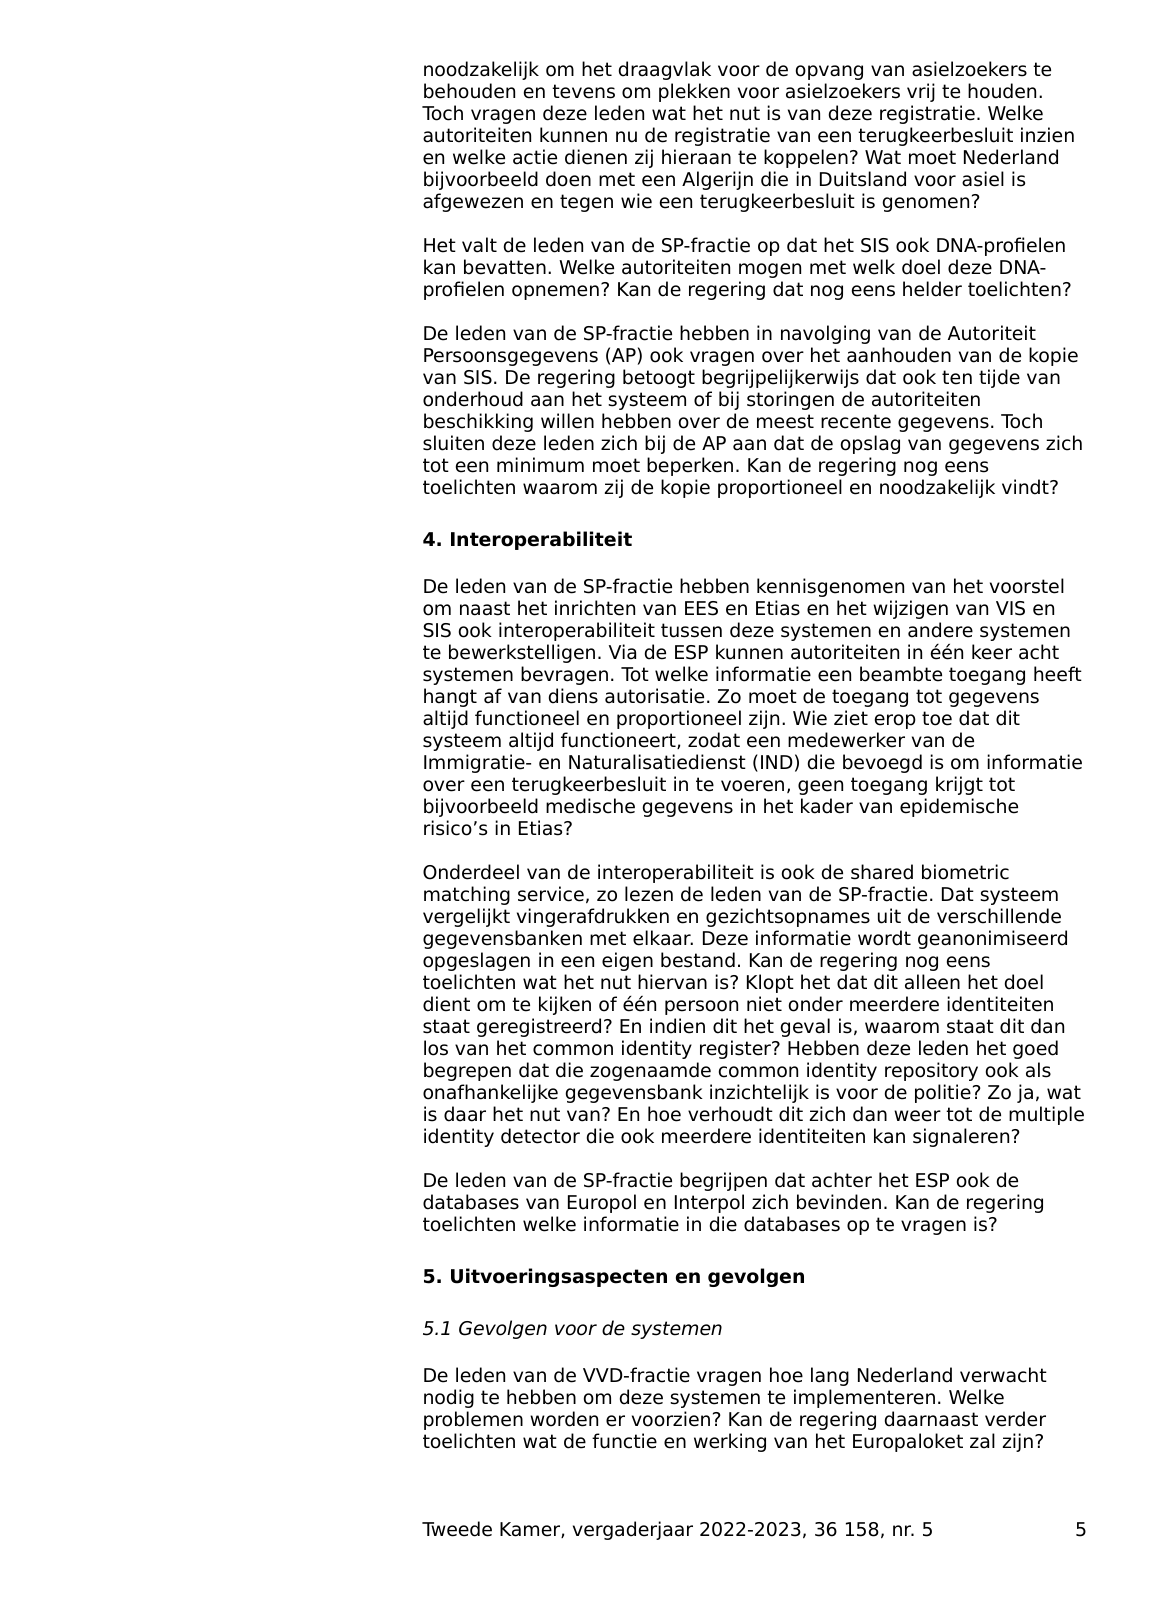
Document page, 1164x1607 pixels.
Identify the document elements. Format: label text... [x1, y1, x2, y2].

text noodzakelijk om het draagvlak voor de opvang van asielzoekers te behouden en tevens om plekken voor asielzoekers vrij te houden. Toch vragen deze leden wat het nut is van deze registratie. Welke autoriteiten kunnen nu de registratie van een terugkeerbesluit inzien en welke actie dienen zij hieraan te koppelen? Wat moet Nederland bijvoorbeeld doen met een Algerijn die in Duitsland voor asiel is afgewezen en tegen wie een terugkeerbesluit is genomen? [422, 59, 1087, 213]
text Het valt de leden van de SP-fractie op dat het SIS ook DNA-profielen kan bevatten. Welke autoriteiten mogen met welk doel deze DNA-profielen opnemen? Kan de regering dat nog eens helder toelichten? [422, 235, 1087, 301]
text De leden van de SP-fractie hebben kennisgenomen van het voorstel om naast het inrichten van EES en Etias en het wijzigen van VIS en SIS ook interoperabiliteit tussen deze systemen en andere systemen te bewerkstelligen. Via de ESP kunnen autoriteiten in één keer acht systemen bevragen. Tot welke informatie een beambte toegang heeft hangt af van diens autorisatie. Zo moet de toegang tot gegevens altijd functioneel en proportioneel zijn. Wie ziet erop toe dat dit systeem altijd functioneert, zodat een medewerker van de Immigratie- en Naturalisatiedienst (IND) die bevoegd is om informatie over een terugkeerbesluit in te voeren, geen toegang krijgt tot bijvoorbeeld medische gegevens in het kader van epidemische risico’s in Etias? [422, 576, 1087, 840]
text Onderdeel van de interoperabiliteit is ook de shared biometric matching service, zo lezen de leden van de SP-fractie. Dat systeem vergelijkt vingerafdrukken en gezichtsopnames uit de verschillende gegevensbanken met elkaar. Deze informatie wordt geanonimiseerd opgeslagen in een eigen bestand. Kan de regering nog eens toelichten wat het nut hiervan is? Klopt het dat dit alleen het doel dient om te kijken of één persoon niet onder meerdere identiteiten staat geregistreerd? En indien dit het geval is, waarom staat dit dan los van het common identity register? Hebben deze leden het goed begrepen dat die zogenaamde common identity repository ook als onafhankelijke gegevensbank inzichtelijk is voor de politie? Zo ja, wat is daar het nut van? En hoe verhoudt dit zich dan weer tot de multiple identity detector die ook meerdere identiteiten kan signaleren? [422, 862, 1087, 1148]
text De leden van de SP-fractie hebben in navolging van de Autoriteit Persoonsgegevens (AP) ook vragen over het aanhouden van de kopie van SIS. De regering betoogt begrijpelijkerwijs dat ook ten tijde van onderhoud aan het systeem of bij storingen de autoriteiten beschikking willen hebben over de meest recente gegevens. Toch sluiten deze leden zich bij de AP aan dat de opslag van gegevens zich tot een minimum moet beperken. Kan de regering nog eens toelichten waarom zij de kopie proportioneel en noodzakelijk vindt? [422, 323, 1087, 499]
subtitle 5. Uitvoeringsaspecten en gevolgen [422, 1266, 1087, 1288]
text De leden van de SP-fractie begrijpen dat achter het ESP ook de databases van Europol en Interpol zich bevinden. Kan de regering toelichten welke informatie in die databases op te vragen is? [422, 1170, 1087, 1236]
subtitle 4. Interoperabiliteit [422, 529, 1087, 551]
subtitle 5.1 Gevolgen voor de systemen [422, 1318, 1087, 1340]
text De leden van de VVD-fractie vragen hoe lang Nederland verwacht nodig te hebben om deze systemen te implementeren. Welke problemen worden er voorzien? Kan de regering daarnaast verder toelichten wat de functie en werking van het Europaloket zal zijn? [422, 1365, 1087, 1453]
